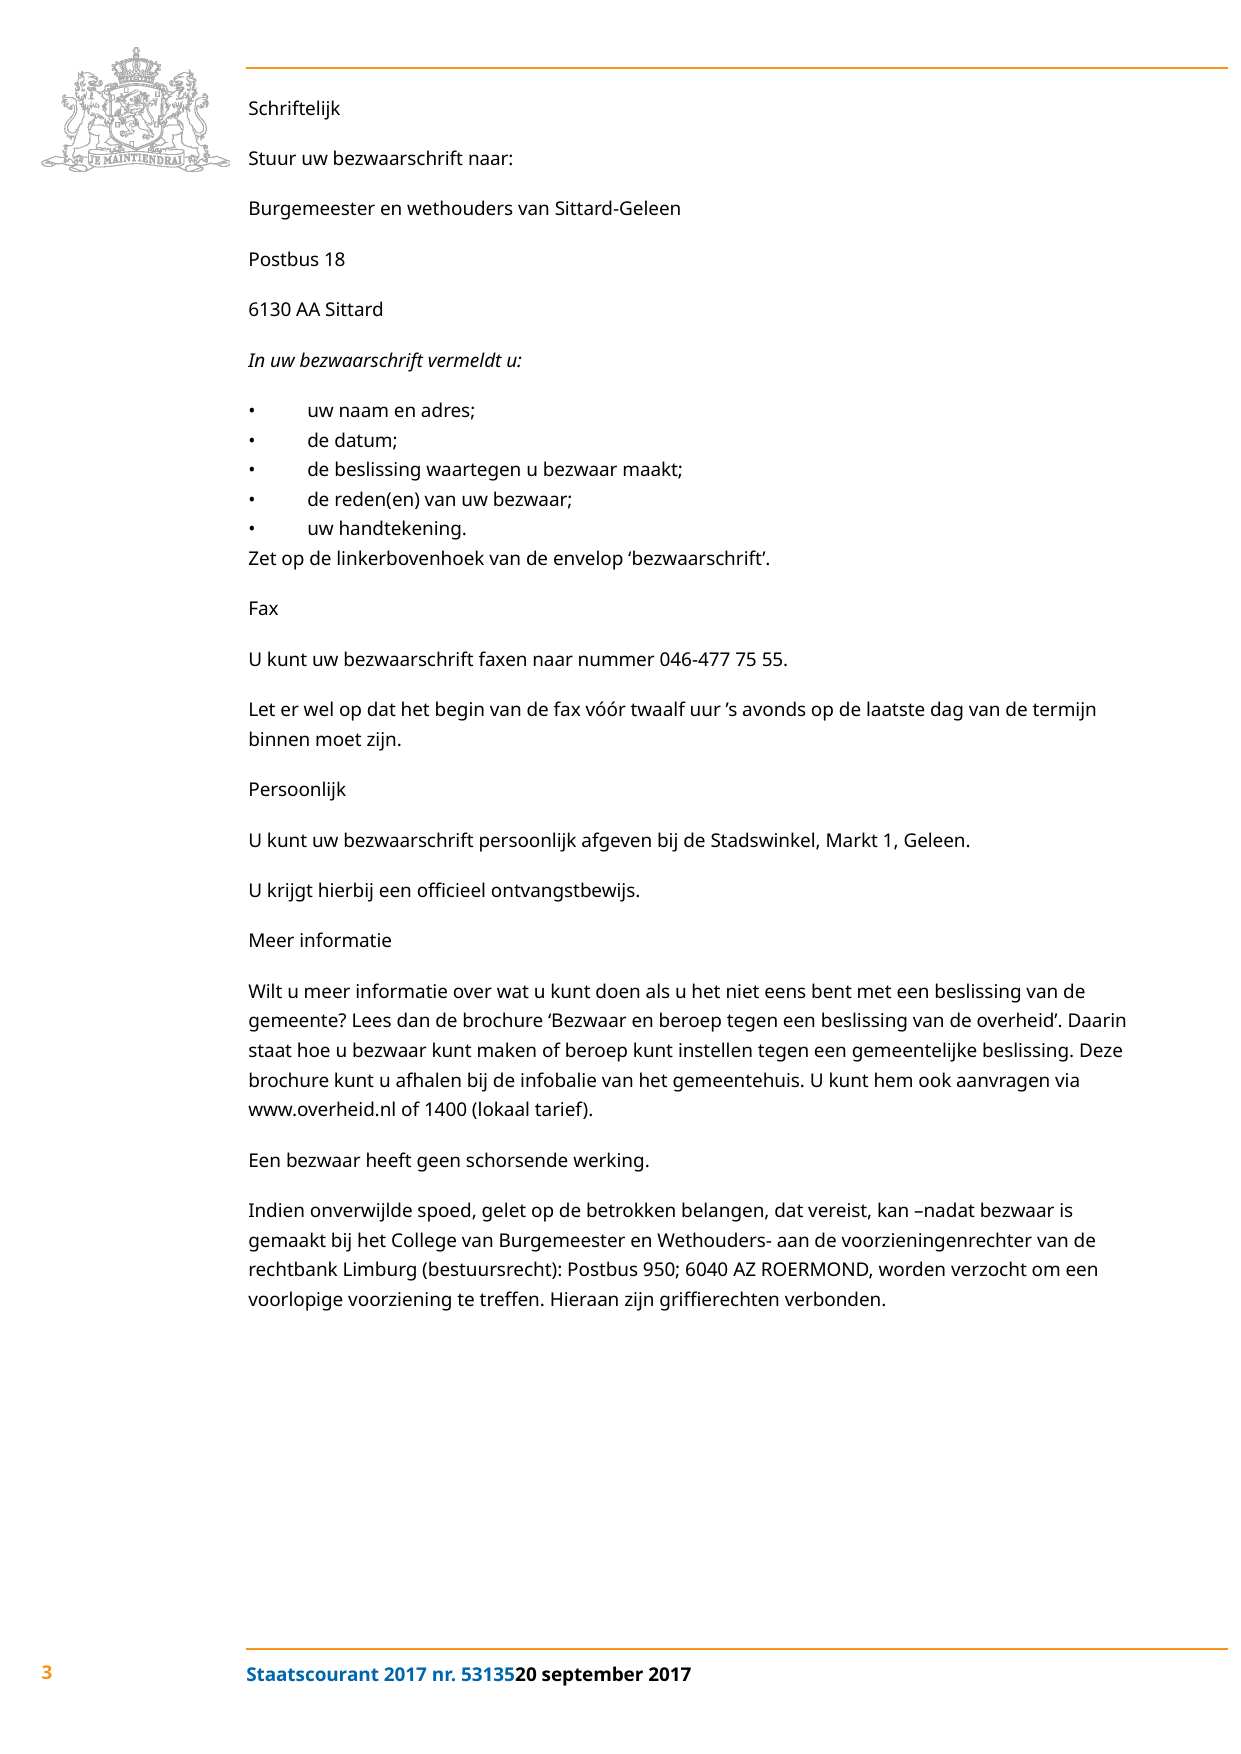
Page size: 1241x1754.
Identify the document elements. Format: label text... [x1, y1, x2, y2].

text Wilt u meer informatie over wat u kunt doen als u het niet eens bent met een beslissing van de gemeente? Lees dan de brochure ‘Bezwaar en beroep tegen een beslissing van de overheid’. Daarin staat hoe u bezwaar kunt maken of beroep kunt instellen tegen een gemeentelijke beslissing. Deze brochure kunt u afhalen bij de infobalie van het gemeentehuis. U kunt hem ook aanvragen via www.overheid.nl of 1400 (lokaal tarief). [248, 978, 1152, 1122]
text Fax [248, 596, 1152, 621]
picture [41, 47, 231, 172]
list uw naam en adres; [248, 397, 1152, 423]
list de reden(en) van uw bezwaar; [248, 486, 1152, 512]
text Stuur uw bezwaarschrift naar: [248, 145, 1152, 171]
text U krijgt hierbij een officieel ontvangstbewijs. [248, 877, 1152, 903]
text U kunt uw bezwaarschrift persoonlijk afgeven bij de Stadswinkel, Markt 1, Geleen. [248, 827, 1152, 853]
text Een bezwaar heeft geen schorsende werking. [248, 1147, 1152, 1173]
text Let er wel op dat het begin van de fax vóór twaalf uur ’s avonds op de laatste dag van de termijn binnen moet zijn. [248, 696, 1152, 752]
list uw handtekening. [248, 516, 1152, 541]
text Meer informatie [248, 928, 1152, 953]
list de datum; [248, 427, 1152, 453]
text Schriftelijk [248, 95, 1152, 121]
text Indien onverwijlde spoed, gelet op de betrokken belangen, dat vereist, kan –nadat bezwaar is gemaakt bij het College van Burgemeester en Wethouders- aan de voorzieningenrechter van de rechtbank Limburg (bestuursrecht): Postbus 950; 6040 AZ ROERMOND, worden verzocht om een voorlopige voorziening te treffen. Hieraan zijn griffierechten verbonden. [248, 1197, 1152, 1312]
text Zet op de linkerbovenhoek van de envelop ‘bezwaarschrift’. [248, 545, 1152, 571]
text Postbus 18 [248, 246, 1152, 272]
text Burgemeester en wethouders van Sittard-Geleen [248, 196, 1152, 221]
text Persoonlijk [248, 776, 1152, 802]
text In uw bezwaarschrift vermeldt u: [248, 347, 1152, 373]
list de beslissing waartegen u bezwaar maakt; [248, 456, 1152, 482]
text 6130 AA Sittard [248, 296, 1152, 322]
text U kunt uw bezwaarschrift faxen naar nummer 046-477 75 55. [248, 646, 1152, 672]
